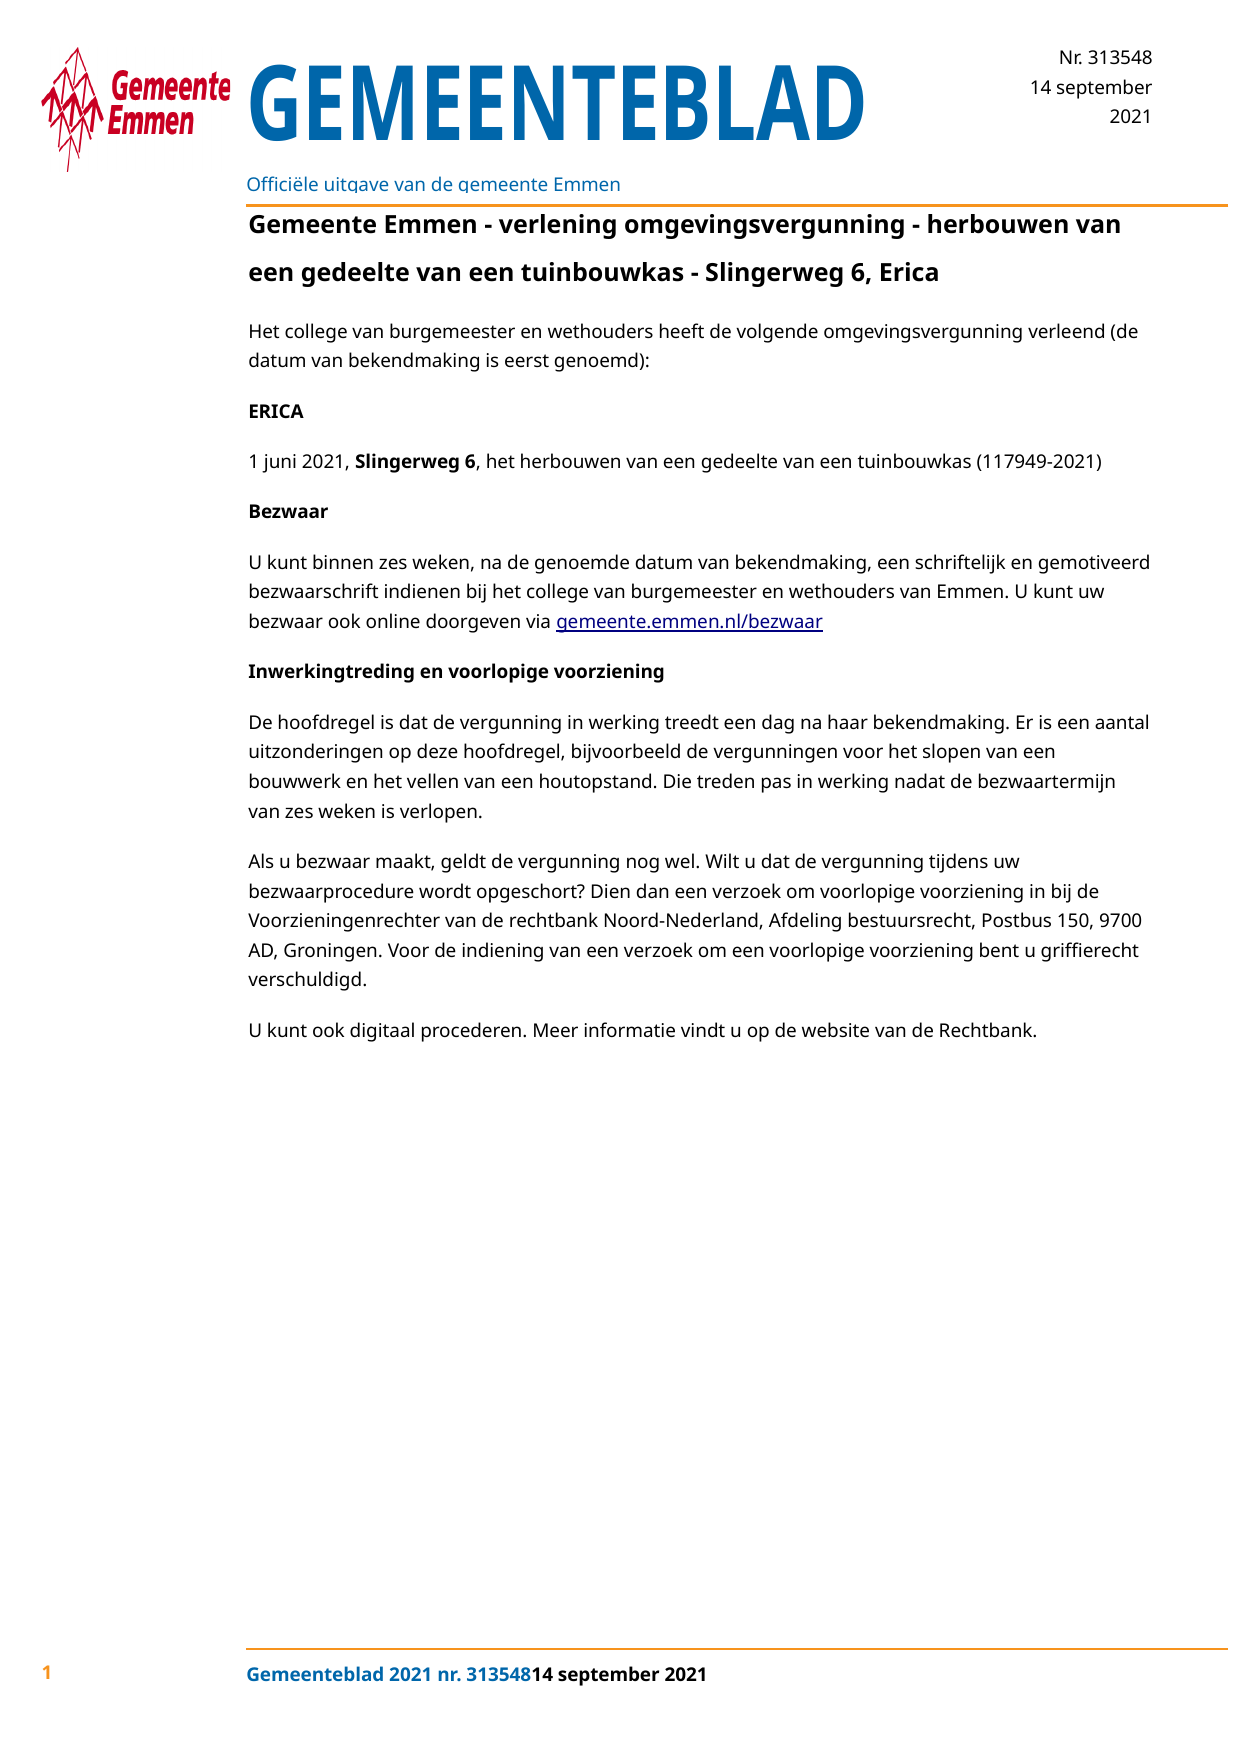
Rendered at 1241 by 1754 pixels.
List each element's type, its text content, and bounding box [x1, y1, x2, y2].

text U kunt binnen zes weken, na de genoemde datum van bekendmaking, een schriftelijk en gemotiveerd bezwaarschrift indienen bij het college van burgemeester en wethouders van Emmen. U kunt uw bezwaar ook online doorgeven via gemeente.emmen.nl/bezwaar [248, 549, 1152, 634]
text Bezwaar [248, 499, 1152, 524]
text Gemeente Emmen - verlening omgevingsvergunning - herbouwen van een gedeelte van een tuinbouwkas - Slingerweg 6, Erica [248, 207, 1152, 288]
text Inwerkingtreding en voorlopige voorziening [248, 659, 1152, 684]
text De hoofdregel is dat de vergunning in werking treedt een dag na haar bekendmaking. Er is een aantal uitzonderingen op deze hoofdregel, bijvoorbeeld de vergunningen voor het slopen van een bouwwerk en het vellen van een houtopstand. Die treden pas in werking nadat de bezwaartermijn van zes weken is verlopen. [248, 709, 1152, 824]
text 1 juni 2021, Slingerweg 6, het herbouwen van een gedeelte van een tuinbouwkas (117949-2021) [248, 448, 1152, 474]
picture [41, 47, 231, 172]
text Het college van burgemeester en wethouders heeft de volgende omgevingsvergunning verleend (de datum van bekendmaking is eerst genoemd): [248, 318, 1152, 373]
text Als u bezwaar maakt, geldt de vergunning nog wel. Wilt u dat de vergunning tijdens uw bezwaarprocedure wordt opgeschort? Dien dan een verzoek om voorlopige voorziening in bij de Voorzieningenrechter van de rechtbank Noord-Nederland, Afdeling bestuursrecht, Postbus 150, 9700 AD, Groningen. Voor de indiening van een verzoek om een voorlopige voorziening bent u griffierecht verschuldigd. [248, 848, 1152, 992]
text ERICA [248, 398, 1152, 424]
text U kunt ook digitaal procederen. Meer informatie vindt u op de website van de Rechtbank. [248, 1017, 1152, 1043]
